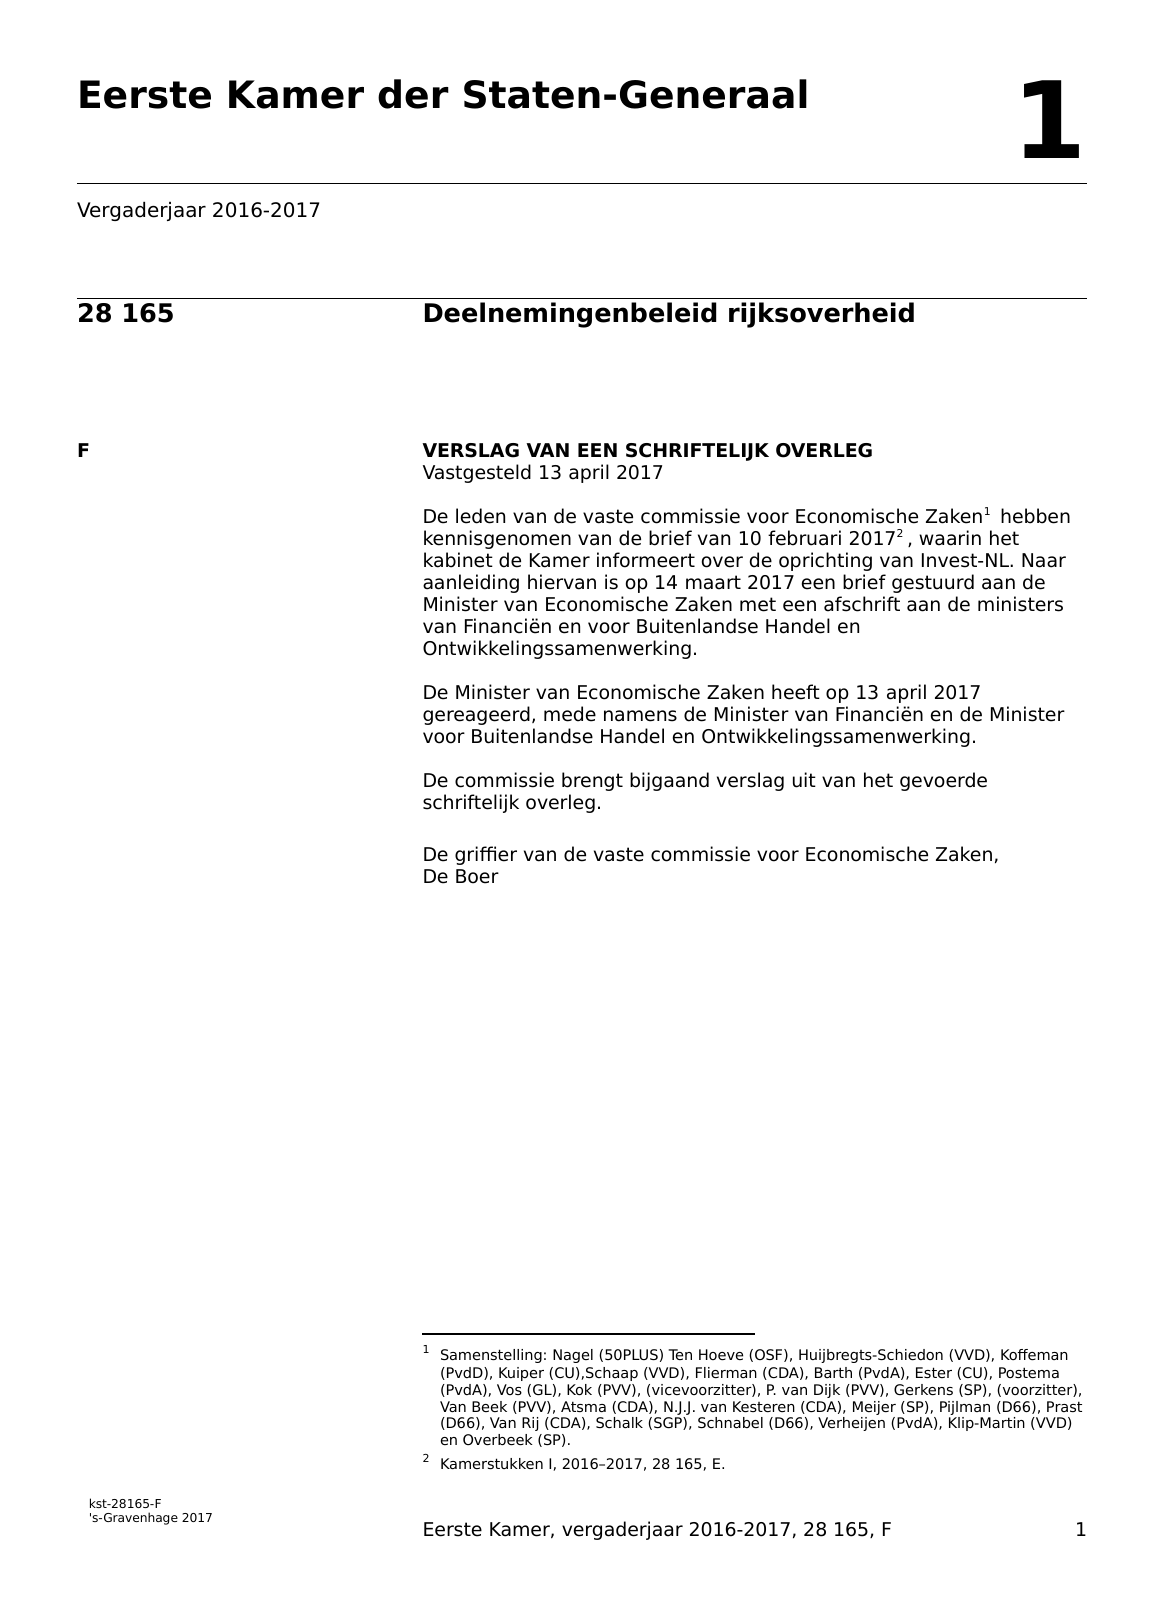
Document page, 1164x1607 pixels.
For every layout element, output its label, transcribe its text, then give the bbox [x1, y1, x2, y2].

table_cell Vergaderjaar 2016-2017 [77, 184, 1087, 298]
text Vastgesteld 13 april 2017 [422, 462, 1087, 484]
text De leden van de vaste commissie voor Economische Zaken hebben kennisgenomen van de brief van 10 februari 2017, waarin het kabinet de Kamer informeert over de oprichting van Invest-NL. Naar aanleiding hiervan is op 14 maart 2017 een brief gestuurd aan de Minister van Economische Zaken met een afschrift aan de ministers van Financiën en voor Buitenlandse Handel en Ontwikkelingssamenwerking. [422, 506, 1087, 660]
text kst-28165-F [88, 1497, 323, 1511]
text Samenstelling: Nagel (50PLUS) Ten Hoeve (OSF), Huijbregts-Schiedon (VVD), Koffeman (PvdD), Kuiper (CU),Schaap (VVD), Flierman (CDA), Barth (PvdA), Ester (CU), Postema (PvdA), Vos (GL), Kok (PVV), (vicevoorzitter), P. van Dijk (PVV), Gerkens (SP), (voorzitter), Van Beek (PVV), Atsma (CDA), N.J.J. van Kesteren (CDA), Meijer (SP), Pijlman (D66), Prast (D66), Van Rij (CDA), Schalk (SGP), Schnabel (D66), Verheijen (PvdA), Klip-Martin (VVD) en Overbeek (SP). [422, 1343, 1087, 1449]
subtitle 28 165 Deelnemingenbeleid rijksoverheid [77, 299, 1087, 329]
subtitle F VERSLAG VAN EEN SCHRIFTELIJK OVERLEG [77, 440, 1087, 462]
text Kamerstukken I, 2016–2017, 28 165, E. [422, 1452, 1087, 1474]
table_header 1 [886, 59, 1087, 183]
text 's-Gravenhage 2017 [88, 1511, 323, 1525]
text De griffier van de vaste commissie voor Economische Zaken, De Boer [422, 844, 1087, 888]
table_header Eerste Kamer der Staten-Generaal [77, 59, 886, 183]
text De Minister van Economische Zaken heeft op 13 april 2017 gereageerd, mede namens de Minister van Financiën en de Minister voor Buitenlandse Handel en Ontwikkelingssamenwerking. [422, 682, 1087, 748]
text De commissie brengt bijgaand verslag uit van het gevoerde schriftelijk overleg. [422, 770, 1087, 814]
